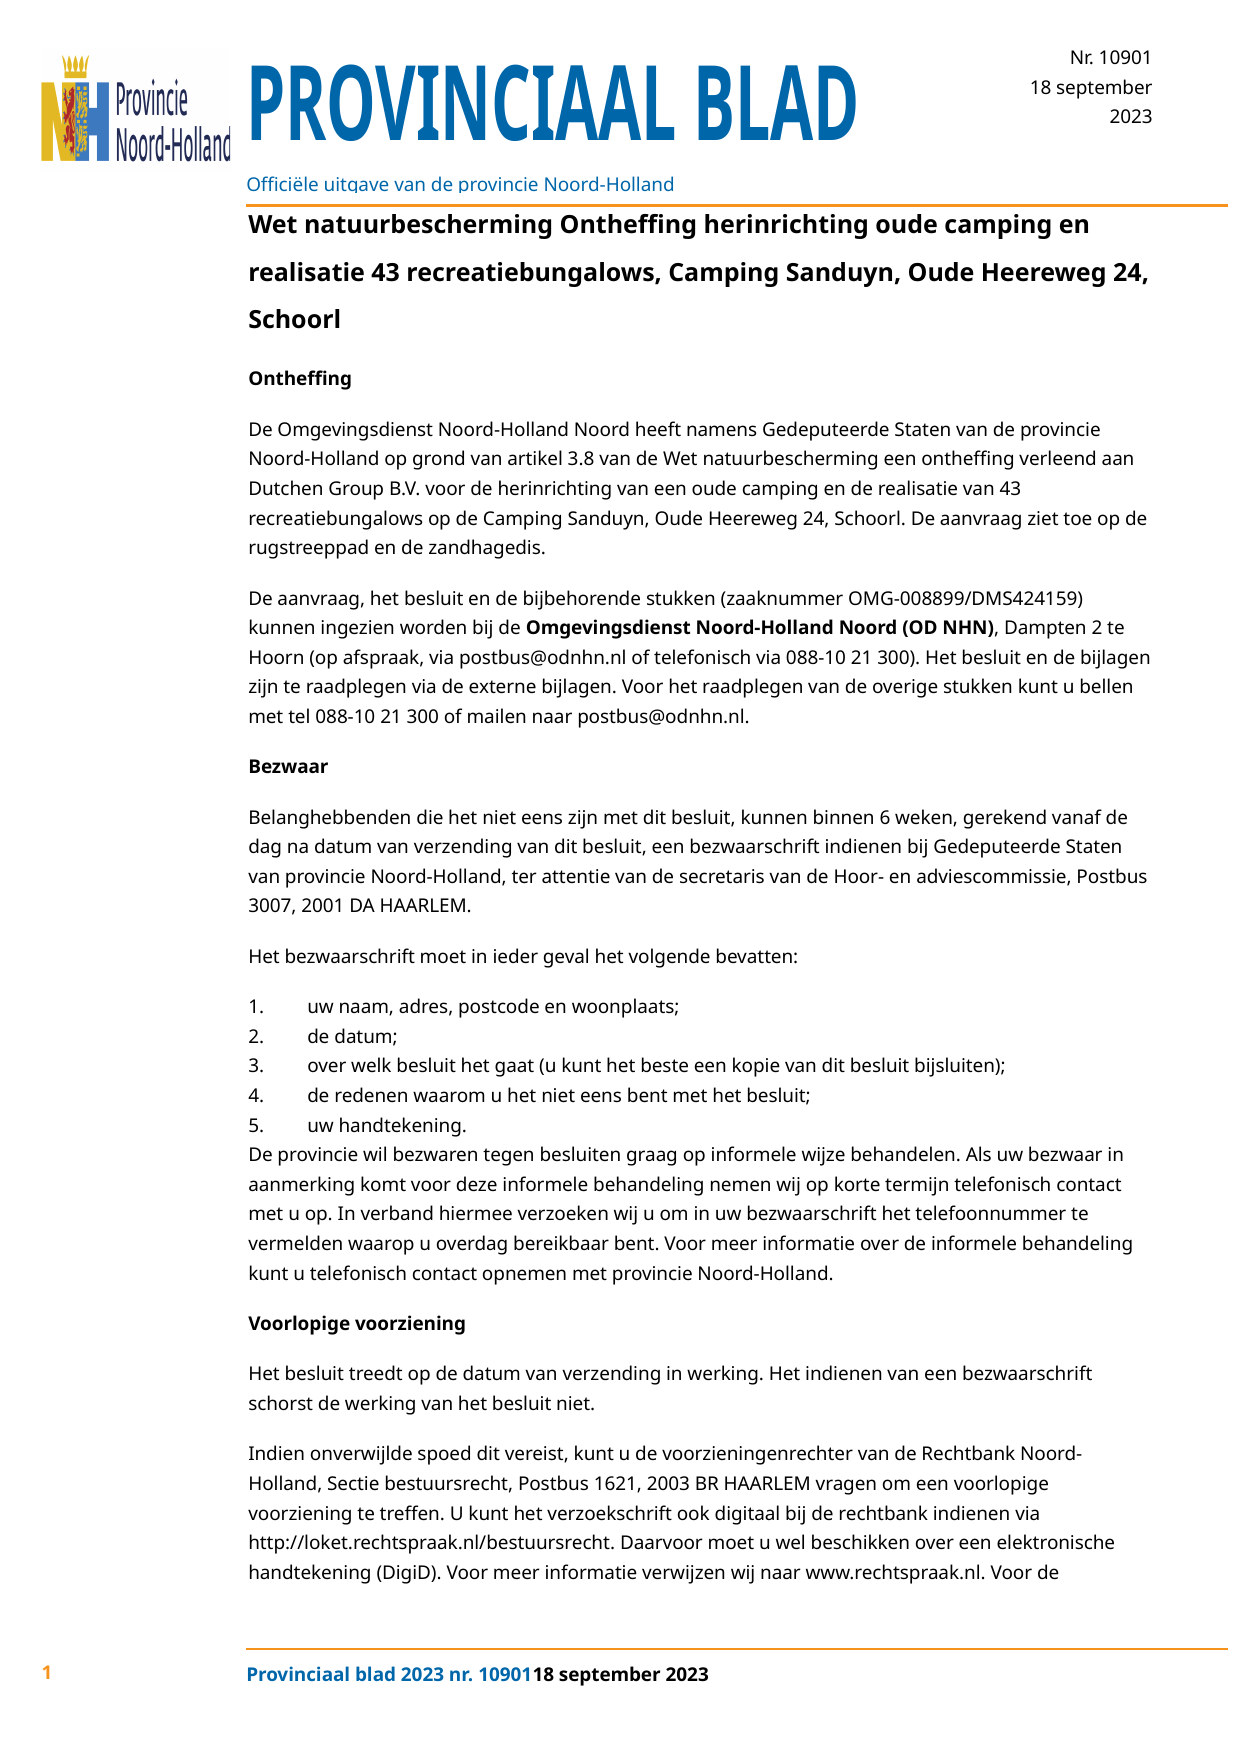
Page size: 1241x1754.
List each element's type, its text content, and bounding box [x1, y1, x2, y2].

picture [41, 47, 231, 172]
text De aanvraag, het besluit en de bijbehorende stukken (zaaknummer OMG-008899/DMS424159) kunnen ingezien worden bij de Omgevingsdienst Noord-Holland Noord (OD NHN), Dampten 2 te Hoorn (op afspraak, via postbus@odnhn.nl of telefonisch via 088-10 21 300). Het besluit en de bijlagen zijn te raadplegen via de externe bijlagen. Voor het raadplegen van de overige stukken kunt u bellen met tel 088-10 21 300 of mailen naar postbus@odnhn.nl. [248, 585, 1152, 729]
text Wet natuurbescherming Ontheffing herinrichting oude camping en realisatie 43 recreatiebungalows, Camping Sanduyn, Oude Heereweg 24, Schoorl [248, 207, 1152, 336]
list uw handtekening. [248, 1112, 1152, 1137]
text Indien onverwijlde spoed dit vereist, kunt u de voorzieningenrechter van de Rechtbank Noord-Holland, Sectie bestuursrecht, Postbus 1621, 2003 BR HAARLEM vragen om een voorlopige voorziening te treffen. U kunt het verzoekschrift ook digitaal bij de rechtbank indienen via http://loket.rechtspraak.nl/bestuursrecht. Daarvoor moet u wel beschikken over een elektronische handtekening (DigiD). Voor meer informatie verwijzen wij naar www.rechtspraak.nl. Voor de [248, 1441, 1152, 1584]
text Ontheffing [248, 366, 1152, 391]
text Belanghebbenden die het niet eens zijn met dit besluit, kunnen binnen 6 weken, gerekend vanaf de dag na datum van verzending van dit besluit, een bezwaarschrift indienen bij Gedeputeerde Staten van provincie Noord-Holland, ter attentie van de secretaris van de Hoor- en adviescommissie, Postbus 3007, 2001 DA HAARLEM. [248, 804, 1152, 918]
text De Omgevingsdienst Noord-Holland Noord heeft namens Gedeputeerde Staten van de provincie Noord-Holland op grond van artikel 3.8 van de Wet natuurbescherming een ontheffing verleend aan Dutchen Group B.V. voor de herinrichting van een oude camping en de realisatie van 43 recreatiebungalows op de Camping Sanduyn, Oude Heereweg 24, Schoorl. De aanvraag ziet toe op de rugstreeppad en de zandhagedis. [248, 416, 1152, 560]
text De provincie wil bezwaren tegen besluiten graag op informele wijze behandelen. Als uw bezwaar in aanmerking komt voor deze informele behandeling nemen wij op korte termijn telefonisch contact met u op. In verband hiermee verzoeken wij u om in uw bezwaarschrift het telefoonnummer te vermelden waarop u overdag bereikbaar bent. Voor meer informatie over de informele behandeling kunt u telefonisch contact opnemen met provincie Noord-Holland. [248, 1141, 1152, 1285]
text Bezwaar [248, 753, 1152, 779]
list de redenen waarom u het niet eens bent met het besluit; [248, 1082, 1152, 1108]
list de datum; [248, 1023, 1152, 1049]
text Het bezwaarschrift moet in ieder geval het volgende bevatten: [248, 943, 1152, 969]
text Voorlopige voorziening [248, 1310, 1152, 1336]
list uw naam, adres, postcode en woonplaats; [248, 993, 1152, 1019]
text Het besluit treedt op de datum van verzending in werking. Het indienen van een bezwaarschrift schorst de werking van het besluit niet. [248, 1361, 1152, 1416]
list over welk besluit het gaat (u kunt het beste een kopie van dit besluit bijsluiten); [248, 1053, 1152, 1078]
